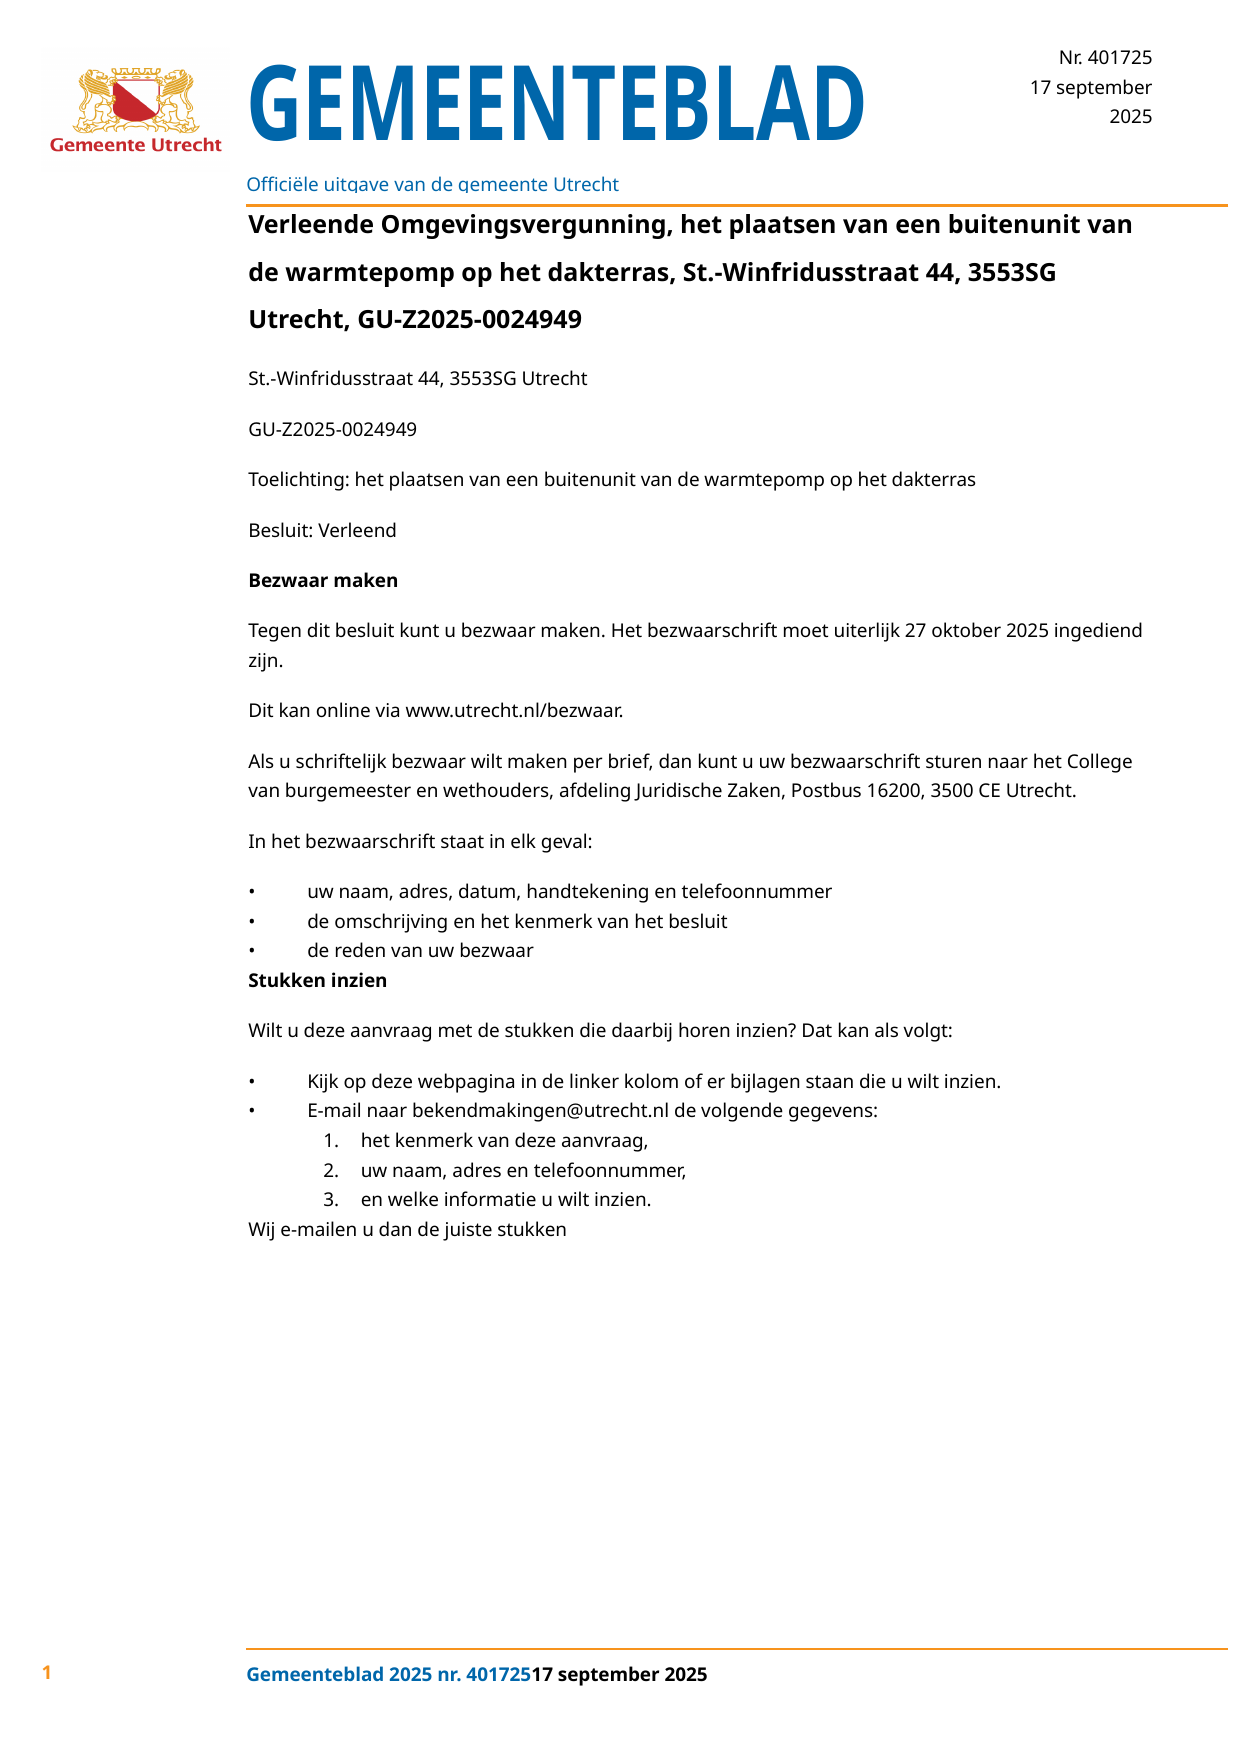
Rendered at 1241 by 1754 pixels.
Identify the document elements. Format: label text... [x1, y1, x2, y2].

list uw naam, adres, datum, handtekening en telefoonnummer [248, 878, 1152, 904]
list E-mail naar bekendmakingen@utrecht.nl de volgende gegevens: [248, 1098, 1152, 1123]
text Wilt u deze aanvraag met de stukken die daarbij horen inzien? Dat kan als volgt: [248, 1018, 1152, 1043]
list Kijk op deze webpagina in de linker kolom of er bijlagen staan die u wilt inzien. [248, 1068, 1152, 1094]
list de omschrijving en het kenmerk van het besluit [248, 908, 1152, 934]
picture [41, 47, 231, 172]
list uw naam, adres en telefoonnummer, [323, 1157, 1152, 1182]
text Bezwaar maken [248, 567, 1152, 593]
text Besluit: Verleend [248, 517, 1152, 542]
text Verleende Omgevingsvergunning, het plaatsen van een buitenunit van de warmtepomp op het dakterras, St.-Winfridusstraat 44, 3553SG Utrecht, GU-Z2025-0024949 [248, 207, 1152, 336]
text Wij e-mailen u dan de juiste stukken [248, 1216, 1152, 1242]
text In het bezwaarschrift staat in elk geval: [248, 828, 1152, 854]
text Als u schriftelijk bezwaar wilt maken per brief, dan kunt u uw bezwaarschrift sturen naar het College van burgemeester en wethouders, afdeling Juridische Zaken, Postbus 16200, 3500 CE Utrecht. [248, 748, 1152, 803]
text Tegen dit besluit kunt u bezwaar maken. Het bezwaarschrift moet uiterlijk 27 oktober 2025 ingediend zijn. [248, 618, 1152, 673]
list en welke informatie u wilt inzien. [323, 1186, 1152, 1212]
text St.-Winfridusstraat 44, 3553SG Utrecht [248, 366, 1152, 391]
text Dit kan online via www.utrecht.nl/bezwaar. [248, 698, 1152, 723]
text Toelichting: het plaatsen van een buitenunit van de warmtepomp op het dakterras [248, 466, 1152, 492]
text GU-Z2025-0024949 [248, 416, 1152, 442]
text Stukken inzien [248, 967, 1152, 993]
list de reden van uw bezwaar [248, 938, 1152, 963]
list het kenmerk van deze aanvraag, [323, 1127, 1152, 1153]
